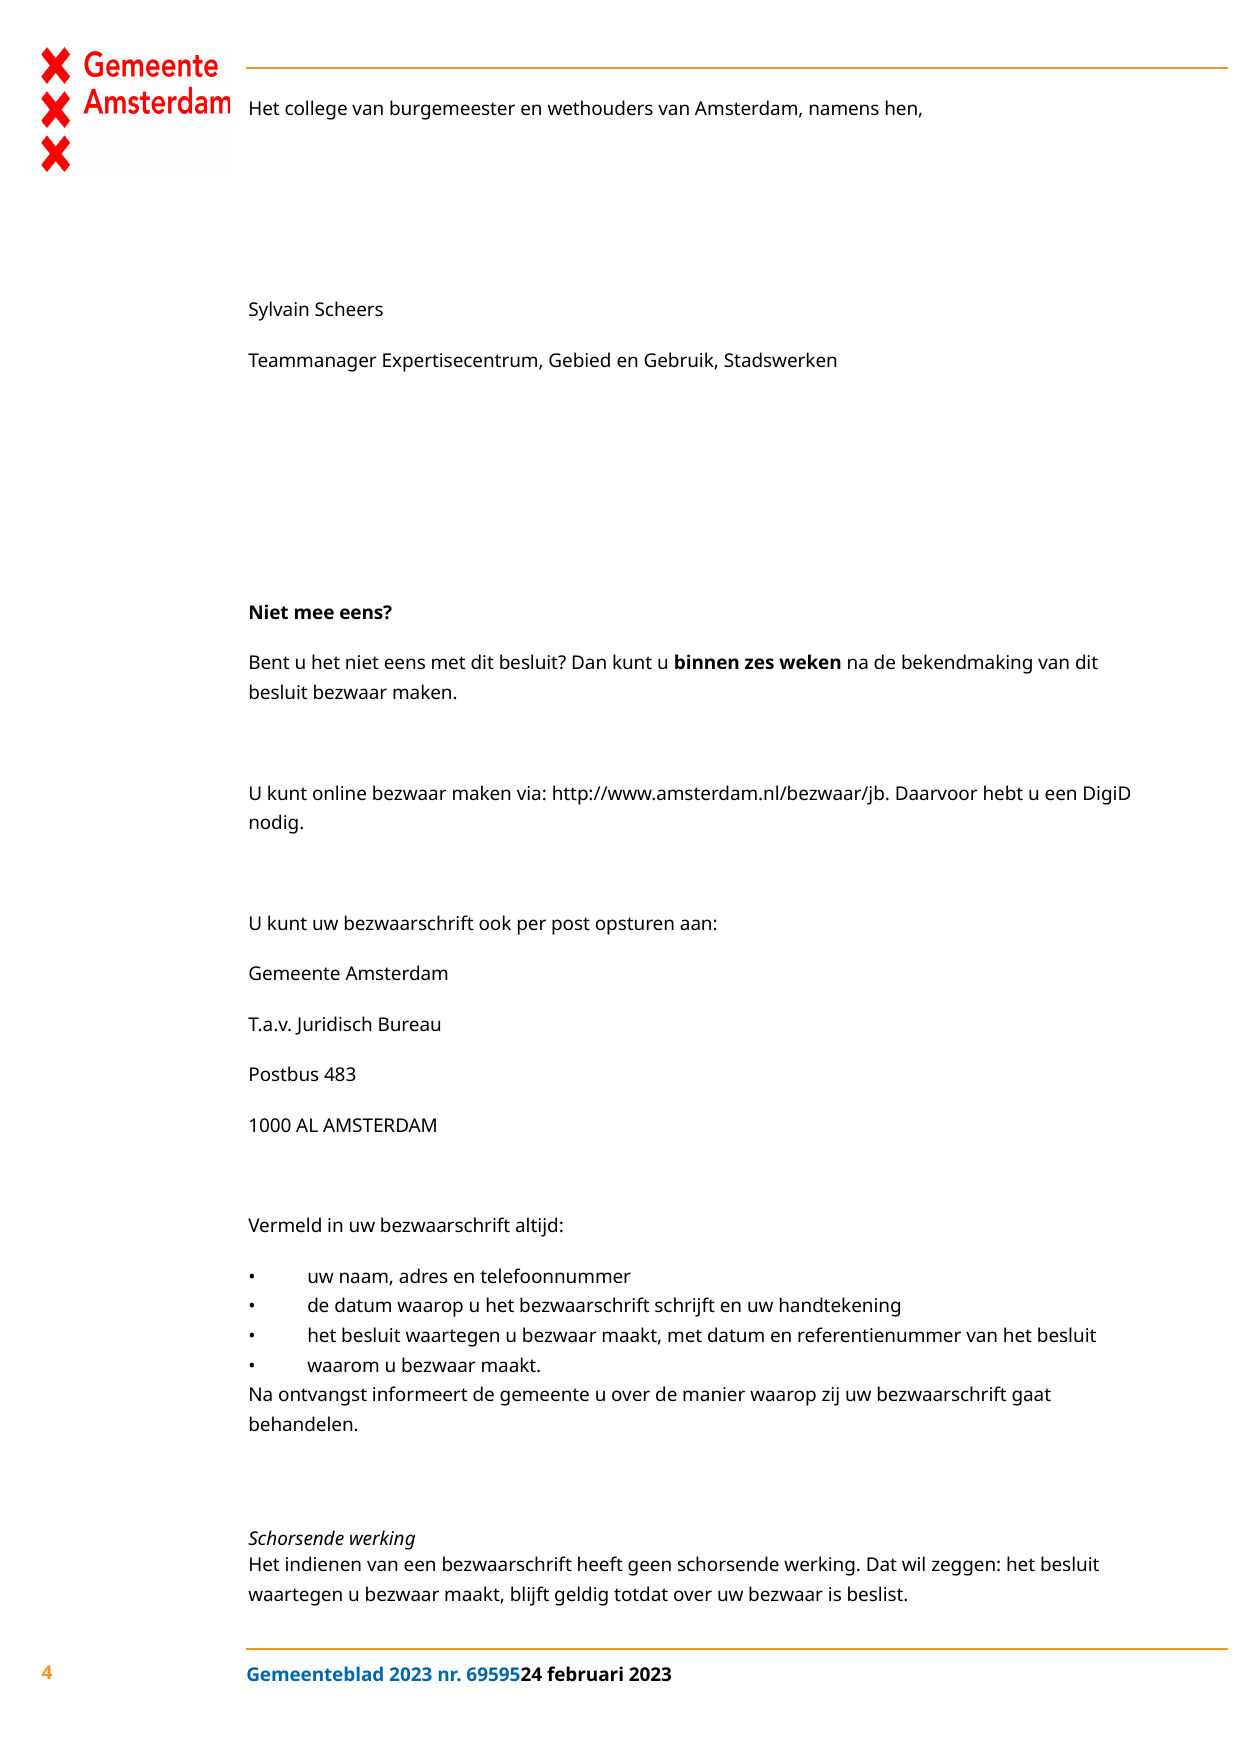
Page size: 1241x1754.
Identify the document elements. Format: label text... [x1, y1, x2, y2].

text Vermeld in uw bezwaarschrift altijd: [248, 1213, 1152, 1238]
text U kunt uw bezwaarschrift ook per post opsturen aan: [248, 910, 1152, 936]
text Niet mee eens? [248, 599, 1152, 625]
text 1000 AL AMSTERDAM [248, 1112, 1152, 1138]
text T.a.v. Juridisch Bureau [248, 1011, 1152, 1037]
list de datum waarop u het bezwaarschrift schrijft en uw handtekening [248, 1293, 1152, 1318]
text Bent u het niet eens met dit besluit? Dan kunt u binnen zes weken na de bekendmaking van dit besluit bezwaar maken. [248, 649, 1152, 705]
text Na ontvangst informeert de gemeente u over de manier waarop zij uw bezwaarschrift gaat behandelen. [248, 1381, 1152, 1437]
text U kunt online bezwaar maken via: http://www.amsterdam.nl/bezwaar/jb. Daarvoor hebt u een DigiD nodig. [248, 780, 1152, 835]
list waarom u bezwaar maakt. [248, 1352, 1152, 1378]
text Sylvain Scheers [248, 296, 1152, 322]
picture [41, 47, 231, 172]
list het besluit waartegen u bezwaar maakt, met datum en referentienummer van het besluit [248, 1322, 1152, 1348]
text Het college van burgemeester en wethouders van Amsterdam, namens hen, [248, 95, 1152, 121]
text Schorsende werking [248, 1525, 1152, 1551]
text Teammanager Expertisecentrum, Gebied en Gebruik, Stadswerken [248, 347, 1152, 373]
text Gemeente Amsterdam [248, 961, 1152, 986]
text Het indienen van een bezwaarschrift heeft geen schorsende werking. Dat wil zeggen: het besluit waartegen u bezwaar maakt, blijft geldig totdat over uw bezwaar is beslist. [248, 1551, 1152, 1606]
text Postbus 483 [248, 1061, 1152, 1087]
list uw naam, adres en telefoonnummer [248, 1263, 1152, 1289]
